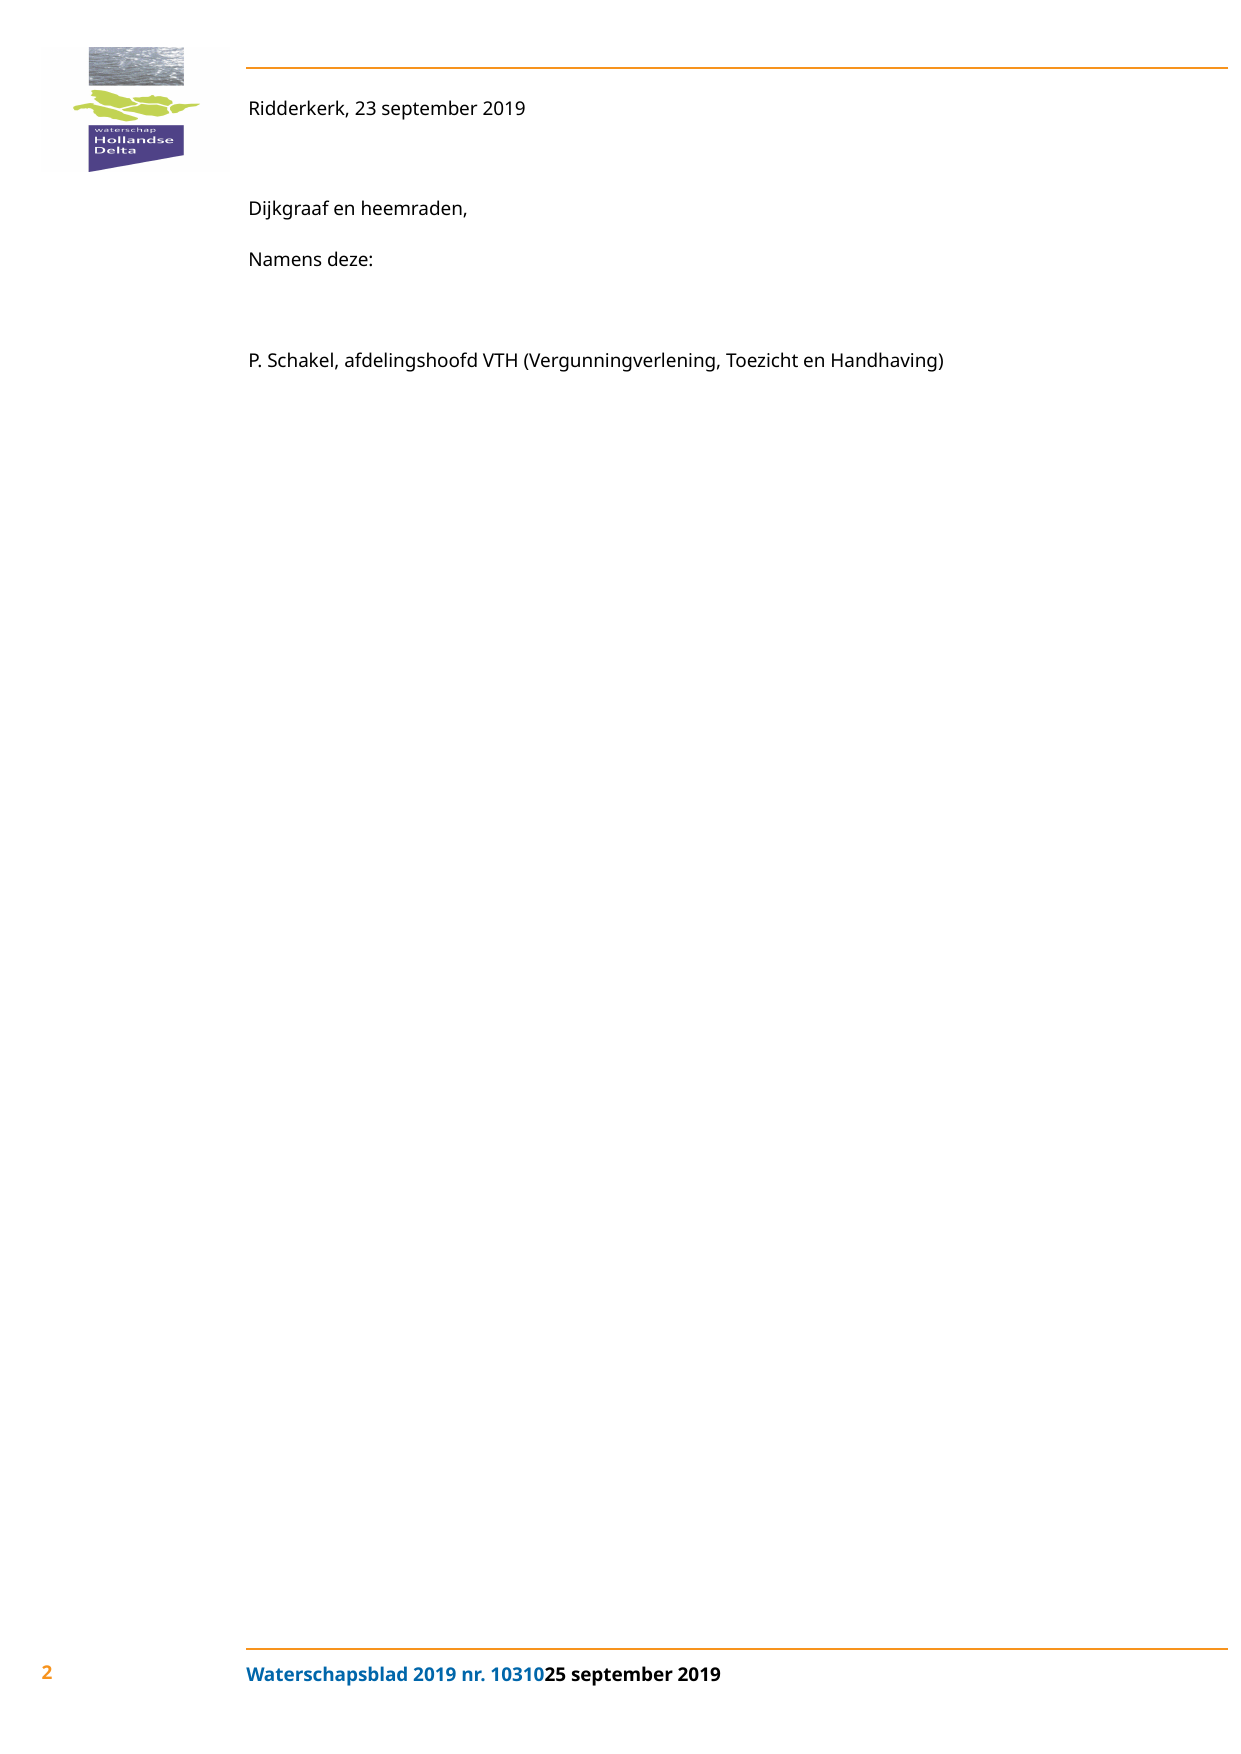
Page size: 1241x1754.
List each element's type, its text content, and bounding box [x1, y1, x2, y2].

text Ridderkerk, 23 september 2019 [248, 95, 1152, 121]
text Dijkgraaf en heemraden, [248, 196, 1152, 221]
text P. Schakel, afdelingshoofd VTH (Vergunningverlening, Toezicht en Handhaving) [248, 347, 1152, 373]
text Namens deze: [248, 246, 1152, 272]
picture [41, 47, 231, 172]
